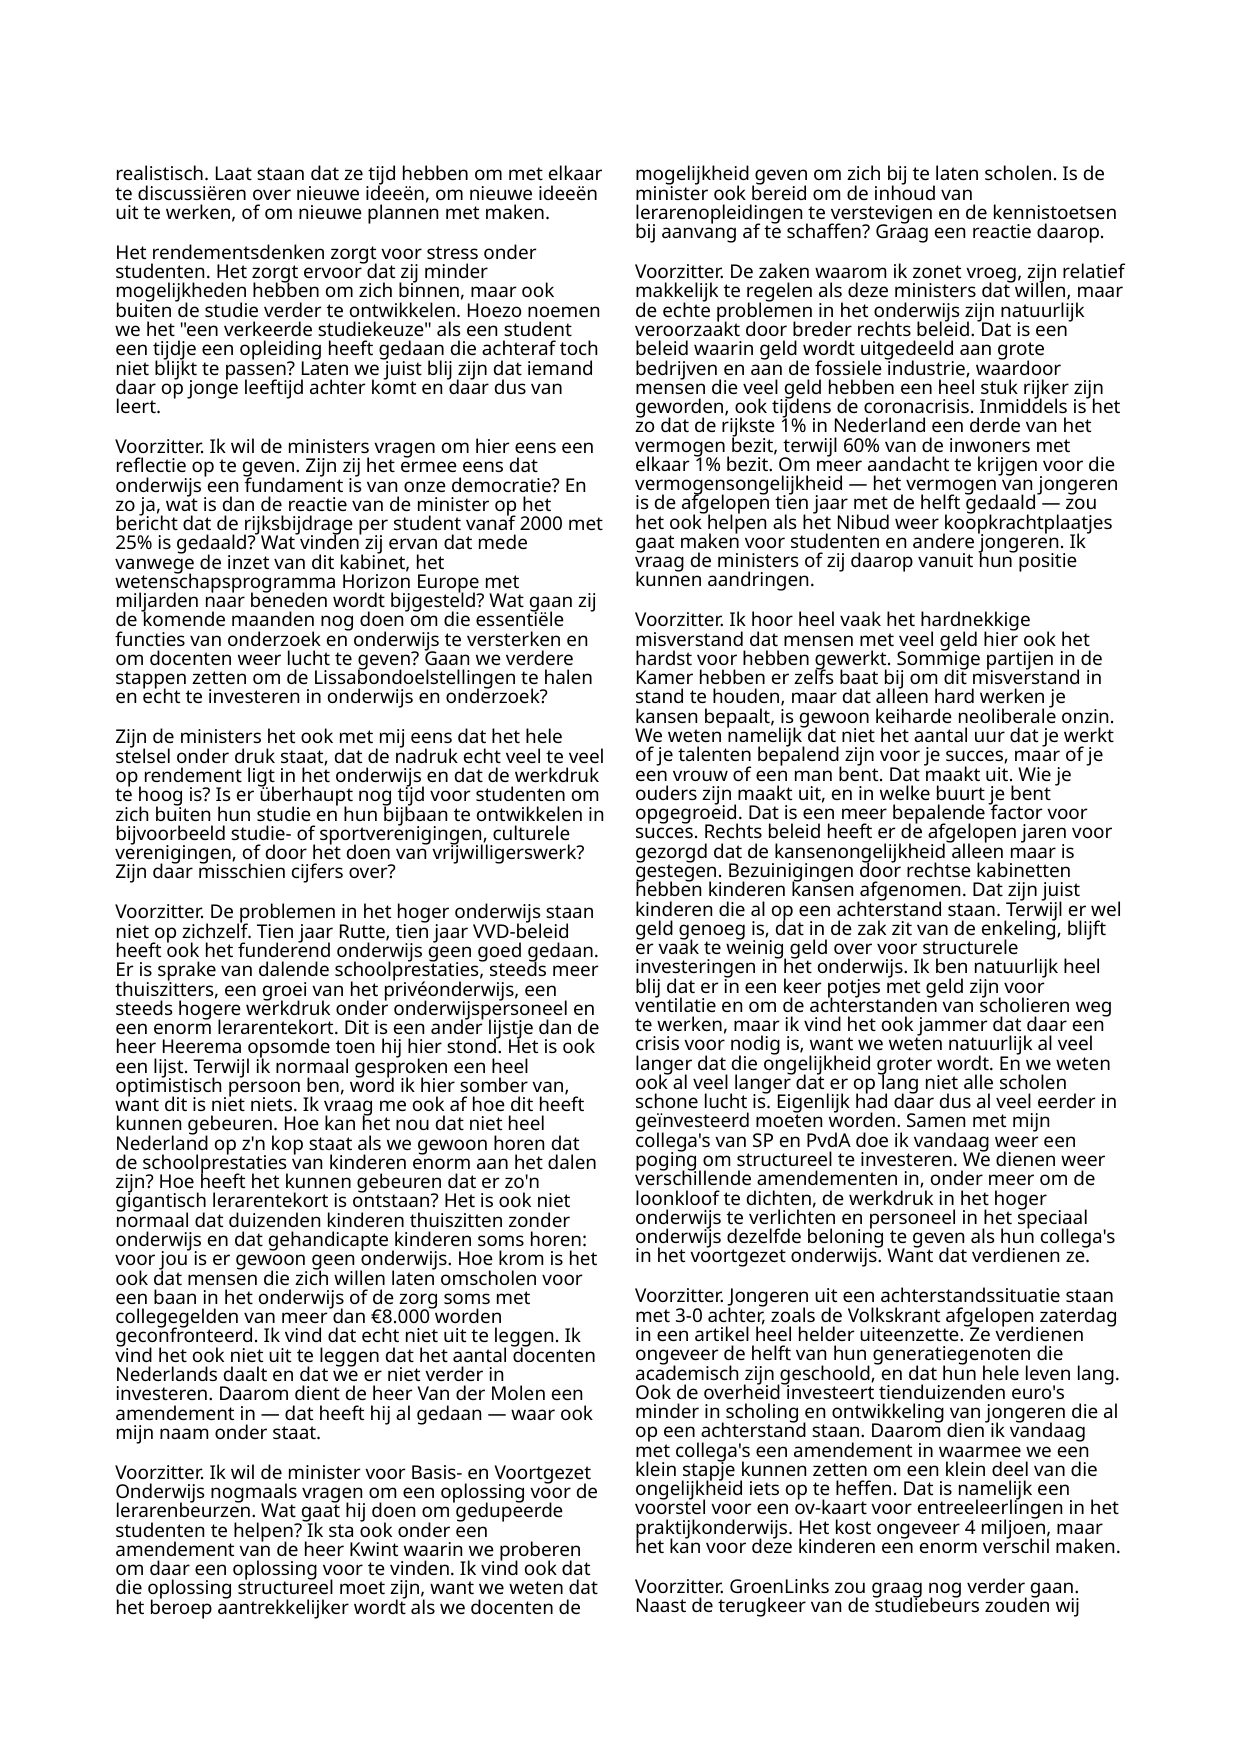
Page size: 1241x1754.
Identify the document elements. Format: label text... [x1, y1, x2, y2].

text realistisch. Laat staan dat ze tijd hebben om met elkaar te discussiëren over nieuwe ideeën, om nieuwe ideeën uit te werken, of om nieuwe plannen met maken. [115, 165, 605, 223]
text Voorzitter. GroenLinks zou graag nog verder gaan. Naast de terugkeer van de studiebeurs zouden wij [635, 1578, 1125, 1616]
text Voorzitter. De zaken waarom ik zonet vroeg, zijn relatief makkelijk te regelen als deze ministers dat willen, maar de echte problemen in het onderwijs zijn natuurlijk veroorzaakt door breder rechts beleid. Dat is een beleid waarin geld wordt uitgedeeld aan grote bedrijven en aan de fossiele industrie, waardoor mensen die veel geld hebben een heel stuk rijker zijn geworden, ook tijdens de coronacrisis. Inmiddels is het zo dat de rijkste 1% in Nederland een derde van het vermogen bezit, terwijl 60% van de inwoners met elkaar 1% bezit. Om meer aandacht te krijgen voor die vermogensongelijkheid — het vermogen van jongeren is de afgelopen tien jaar met de helft gedaald — zou het ook helpen als het Nibud weer koopkrachtplaatjes gaat maken voor studenten en andere jongeren. Ik vraag de ministers of zij daarop vanuit hun positie kunnen aandringen. [635, 263, 1125, 591]
text Voorzitter. Jongeren uit een achterstandssituatie staan met 3-0 achter, zoals de Volkskrant afgelopen zaterdag in een artikel heel helder uiteenzette. Ze verdienen ongeveer de helft van hun generatiegenoten die academisch zijn geschoold, en dat hun hele leven lang. Ook de overheid investeert tienduizenden euro's minder in scholing en ontwikkeling van jongeren die al op een achterstand staan. Daarom dien ik vandaag met collega's een amendement in waarmee we een klein stapje kunnen zetten om een klein deel van die ongelijkheid iets op te heffen. Dat is namelijk een voorstel voor een ov-kaart voor entreeleerlingen in het praktijkonderwijs. Het kost ongeveer 4 miljoen, maar het kan voor deze kinderen een enorm verschil maken. [635, 1287, 1125, 1557]
text Voorzitter. De problemen in het hoger onderwijs staan niet op zichzelf. Tien jaar Rutte, tien jaar VVD-beleid heeft ook het funderend onderwijs geen goed gedaan. Er is sprake van dalende schoolprestaties, steeds meer thuiszitters, een groei van het privéonderwijs, een steeds hogere werkdruk onder onderwijspersoneel en een enorm lerarentekort. Dit is een ander lijstje dan de heer Heerema opsomde toen hij hier stond. Het is ook een lijst. Terwijl ik normaal gesproken een heel optimistisch persoon ben, word ik hier somber van, want dit is niet niets. Ik vraag me ook af hoe dit heeft kunnen gebeuren. Hoe kan het nou dat niet heel Nederland op z'n kop staat als we gewoon horen dat de schoolprestaties van kinderen enorm aan het dalen zijn? Hoe heeft het kunnen gebeuren dat er zo'n gigantisch lerarentekort is ontstaan? Het is ook niet normaal dat duizenden kinderen thuiszitten zonder onderwijs en dat gehandicapte kinderen soms horen: voor jou is er gewoon geen onderwijs. Hoe krom is het ook dat mensen die zich willen laten omscholen voor een baan in het onderwijs of de zorg soms met collegegelden van meer dan €8.000 worden geconfronteerd. Ik vind dat echt niet uit te leggen. Ik vind het ook niet uit te leggen dat het aantal docenten Nederlands daalt en dat we er niet verder in investeren. Daarom dient de heer Van der Molen een amendement in — dat heeft hij al gedaan — waar ook mijn naam onder staat. [115, 903, 605, 1443]
text Voorzitter. Ik wil de ministers vragen om hier eens een reflectie op te geven. Zijn zij het ermee eens dat onderwijs een fundament is van onze democratie? En zo ja, wat is dan de reactie van de minister op het bericht dat de rijksbijdrage per student vanaf 2000 met 25% is gedaald? Wat vinden zij ervan dat mede vanwege de inzet van dit kabinet, het wetenschapsprogramma Horizon Europe met miljarden naar beneden wordt bijgesteld? Wat gaan zij de komende maanden nog doen om die essentiële functies van onderzoek en onderwijs te versterken en om docenten weer lucht te geven? Gaan we verdere stappen zetten om de Lissabondoelstellingen te halen en echt te investeren in onderwijs en onderzoek? [115, 438, 605, 708]
text mogelijkheid geven om zich bij te laten scholen. Is de minister ook bereid om de inhoud van lerarenopleidingen te verstevigen en de kennistoetsen bij aanvang af te schaffen? Graag een reactie daarop. [635, 165, 1125, 242]
text Voorzitter. Ik wil de minister voor Basis- en Voortgezet Onderwijs nogmaals vragen om een oplossing voor de lerarenbeurzen. Wat gaat hij doen om gedupeerde studenten te helpen? Ik sta ook onder een amendement van de heer Kwint waarin we proberen om daar een oplossing voor te vinden. Ik vind ook dat die oplossing structureel moet zijn, want we weten dat het beroep aantrekkelijker wordt als we docenten de [115, 1464, 605, 1618]
text Zijn de ministers het ook met mij eens dat het hele stelsel onder druk staat, dat de nadruk echt veel te veel op rendement ligt in het onderwijs en dat de werkdruk te hoog is? Is er überhaupt nog tijd voor studenten om zich buiten hun studie en hun bijbaan te ontwikkelen in bijvoorbeeld studie- of sportverenigingen, culturele verenigingen, of door het doen van vrijwilligerswerk? Zijn daar misschien cijfers over? [115, 728, 605, 883]
text Voorzitter. Ik hoor heel vaak het hardnekkige misverstand dat mensen met veel geld hier ook het hardst voor hebben gewerkt. Sommige partijen in de Kamer hebben er zelfs baat bij om dit misverstand in stand te houden, maar dat alleen hard werken je kansen bepaalt, is gewoon keiharde neoliberale onzin. We weten namelijk dat niet het aantal uur dat je werkt of je talenten bepalend zijn voor je succes, maar of je een vrouw of een man bent. Dat maakt uit. Wie je ouders zijn maakt uit, en in welke buurt je bent opgegroeid. Dat is een meer bepalende factor voor succes. Rechts beleid heeft er de afgelopen jaren voor gezorgd dat de kansenongelijkheid alleen maar is gestegen. Bezuinigingen door rechtse kabinetten hebben kinderen kansen afgenomen. Dat zijn juist kinderen die al op een achterstand staan. Terwijl er wel geld genoeg is, dat in de zak zit van de enkeling, blijft er vaak te weinig geld over voor structurele investeringen in het onderwijs. Ik ben natuurlijk heel blij dat er in een keer potjes met geld zijn voor ventilatie en om de achterstanden van scholieren weg te werken, maar ik vind het ook jammer dat daar een crisis voor nodig is, want we weten natuurlijk al veel langer dat die ongelijkheid groter wordt. En we weten ook al veel langer dat er op lang niet alle scholen schone lucht is. Eigenlijk had daar dus al veel eerder in geïnvesteerd moeten worden. Samen met mijn collega's van SP en PvdA doe ik vandaag weer een poging om structureel te investeren. We dienen weer verschillende amendementen in, onder meer om de loonkloof te dichten, de werkdruk in het hoger onderwijs te verlichten en personeel in het speciaal onderwijs dezelfde beloning te geven als hun collega's in het voortgezet onderwijs. Want dat verdienen ze. [635, 611, 1125, 1267]
text Het rendementsdenken zorgt voor stress onder studenten. Het zorgt ervoor dat zij minder mogelijkheden hebben om zich binnen, maar ook buiten de studie verder te ontwikkelen. Hoezo noemen we het "een verkeerde studiekeuze" als een student een tijdje een opleiding heeft gedaan die achteraf toch niet blijkt te passen? Laten we juist blij zijn dat iemand daar op jonge leeftijd achter komt en daar dus van leert. [115, 244, 605, 417]
